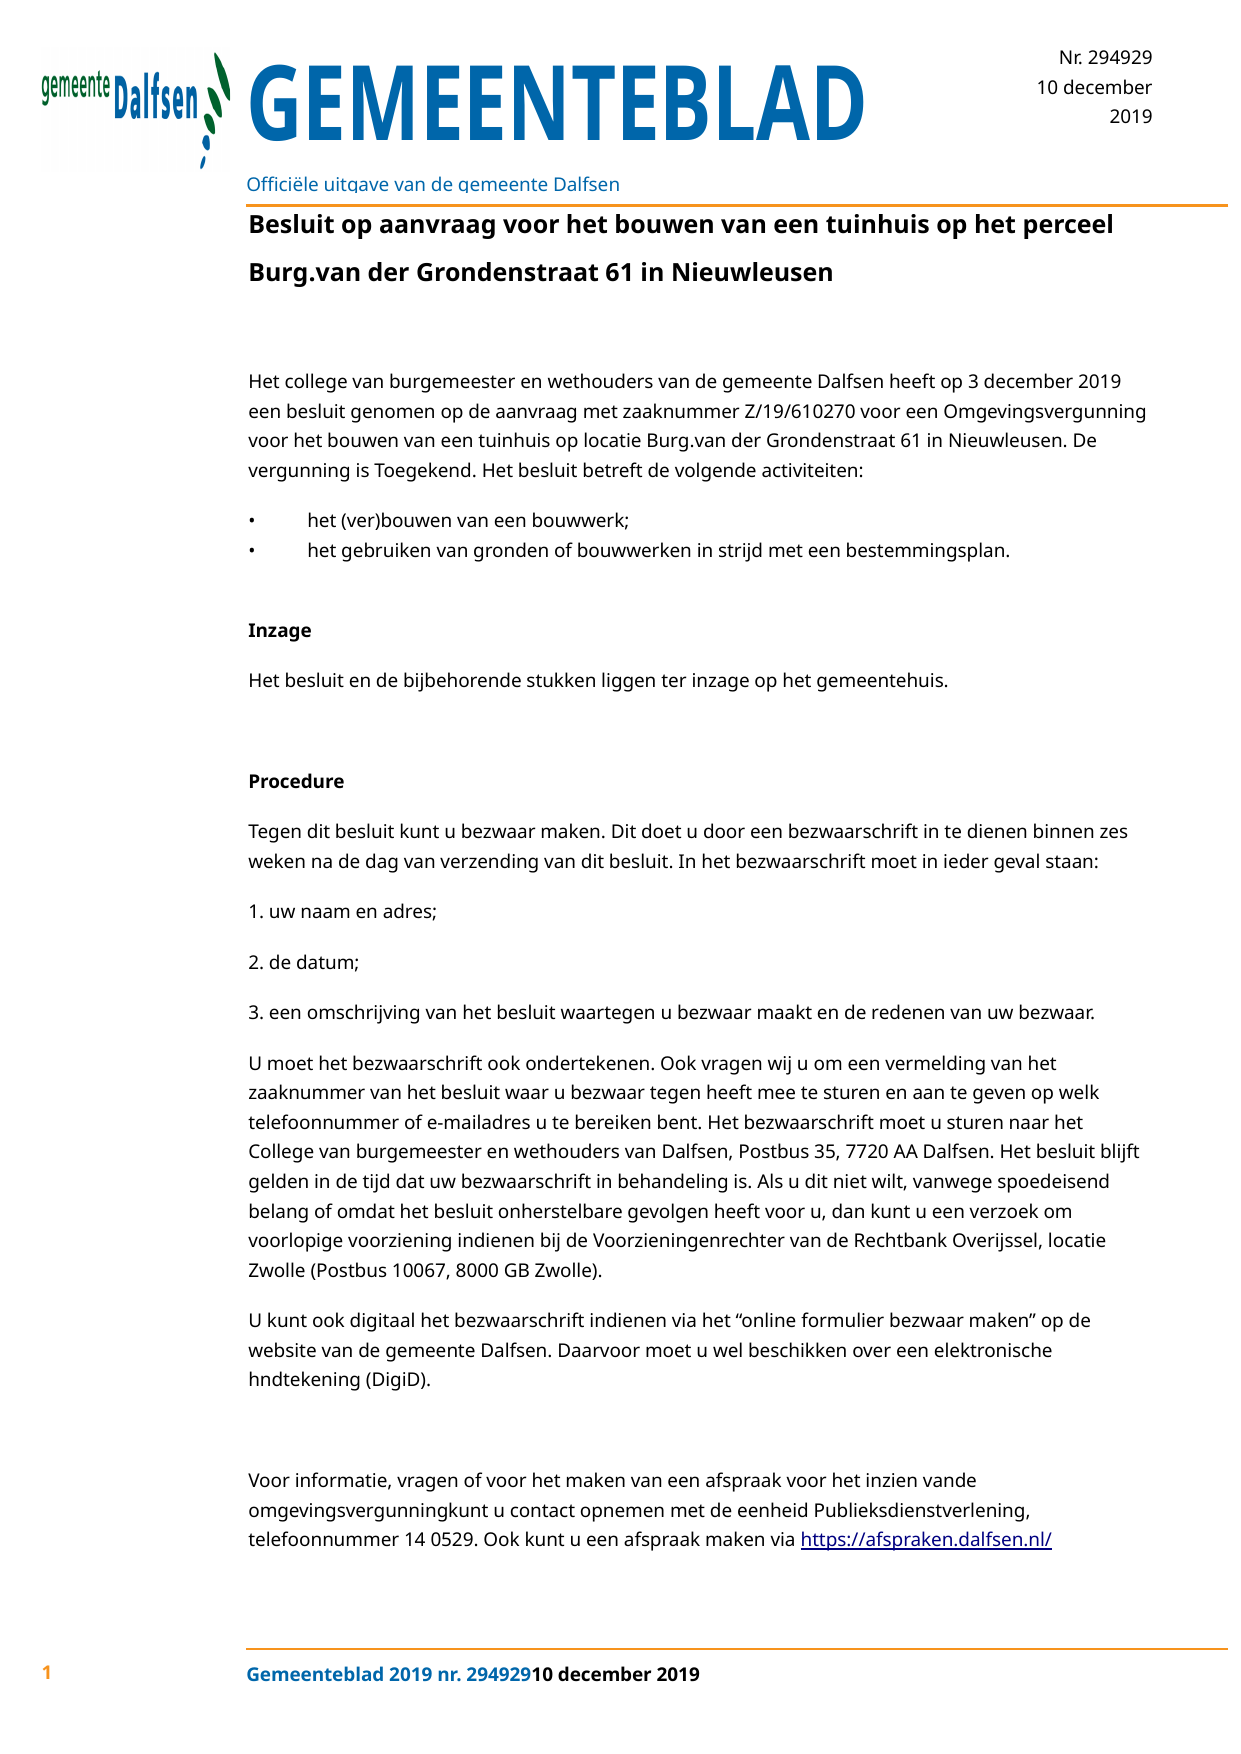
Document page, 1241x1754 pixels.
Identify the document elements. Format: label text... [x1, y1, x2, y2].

text Voor informatie, vragen of voor het maken van een afspraak voor het inzien vande omgevingsvergunningkunt u contact opnemen met de eenheid Publieksdienstverlening, telefoonnummer 14 0529. Ook kunt u een afspraak maken via https://afspraken.dalfsen.nl/ [248, 1467, 1152, 1552]
picture [41, 47, 231, 172]
text Het besluit en de bijbehorende stukken liggen ter inzage op het gemeentehuis. [248, 667, 1152, 693]
list het (ver)bouwen van een bouwwerk; [248, 507, 1152, 533]
text Besluit op aanvraag voor het bouwen van een tuinhuis op het perceel Burg.van der Grondenstraat 61 in Nieuwleusen [248, 207, 1152, 288]
text Procedure [248, 768, 1152, 794]
text 1. uw naam en adres; [248, 899, 1152, 924]
text U kunt ook digitaal het bezwaarschrift indienen via het “online formulier bezwaar maken” op de website van de gemeente Dalfsen. Daarvoor moet u wel beschikken over een elektronische hndtekening (DigiD). [248, 1307, 1152, 1392]
text 2. de datum; [248, 949, 1152, 975]
text U moet het bezwaarschrift ook ondertekenen. Ook vragen wij u om een vermelding van het zaaknummer van het besluit waar u bezwaar tegen heeft mee te sturen en aan te geven op welk telefoonnummer of e-mailadres u te bereiken bent. Het bezwaarschrift moet u sturen naar het College van burgemeester en wethouders van Dalfsen, Postbus 35, 7720 AA Dalfsen. Het besluit blijft gelden in de tijd dat uw bezwaarschrift in behandeling is. Als u dit niet wilt, vanwege spoedeisend belang of omdat het besluit onherstelbare gevolgen heeft voor u, dan kunt u een verzoek om voorlopige voorziening indienen bij de Voorzieningenrechter van de Rechtbank Overijssel, locatie Zwolle (Postbus 10067, 8000 GB Zwolle). [248, 1050, 1152, 1283]
text 3. een omschrijving van het besluit waartegen u bezwaar maakt en de redenen van uw bezwaar. [248, 999, 1152, 1025]
text Tegen dit besluit kunt u bezwaar maken. Dit doet u door een bezwaarschrift in te dienen binnen zes weken na de dag van verzending van dit besluit. In het bezwaarschrift moet in ieder geval staan: [248, 819, 1152, 874]
list het gebruiken van gronden of bouwwerken in strijd met een bestemmingsplan. [248, 537, 1152, 563]
text Het college van burgemeester en wethouders van de gemeente Dalfsen heeft op 3 december 2019 een besluit genomen op de aanvraag met zaaknummer Z/19/610270 voor een Omgevingsvergunning voor het bouwen van een tuinhuis op locatie Burg.van der Grondenstraat 61 in Nieuwleusen. De vergunning is Toegekend. Het besluit betreft de volgende activiteiten: [248, 368, 1152, 483]
text Inzage [248, 617, 1152, 643]
